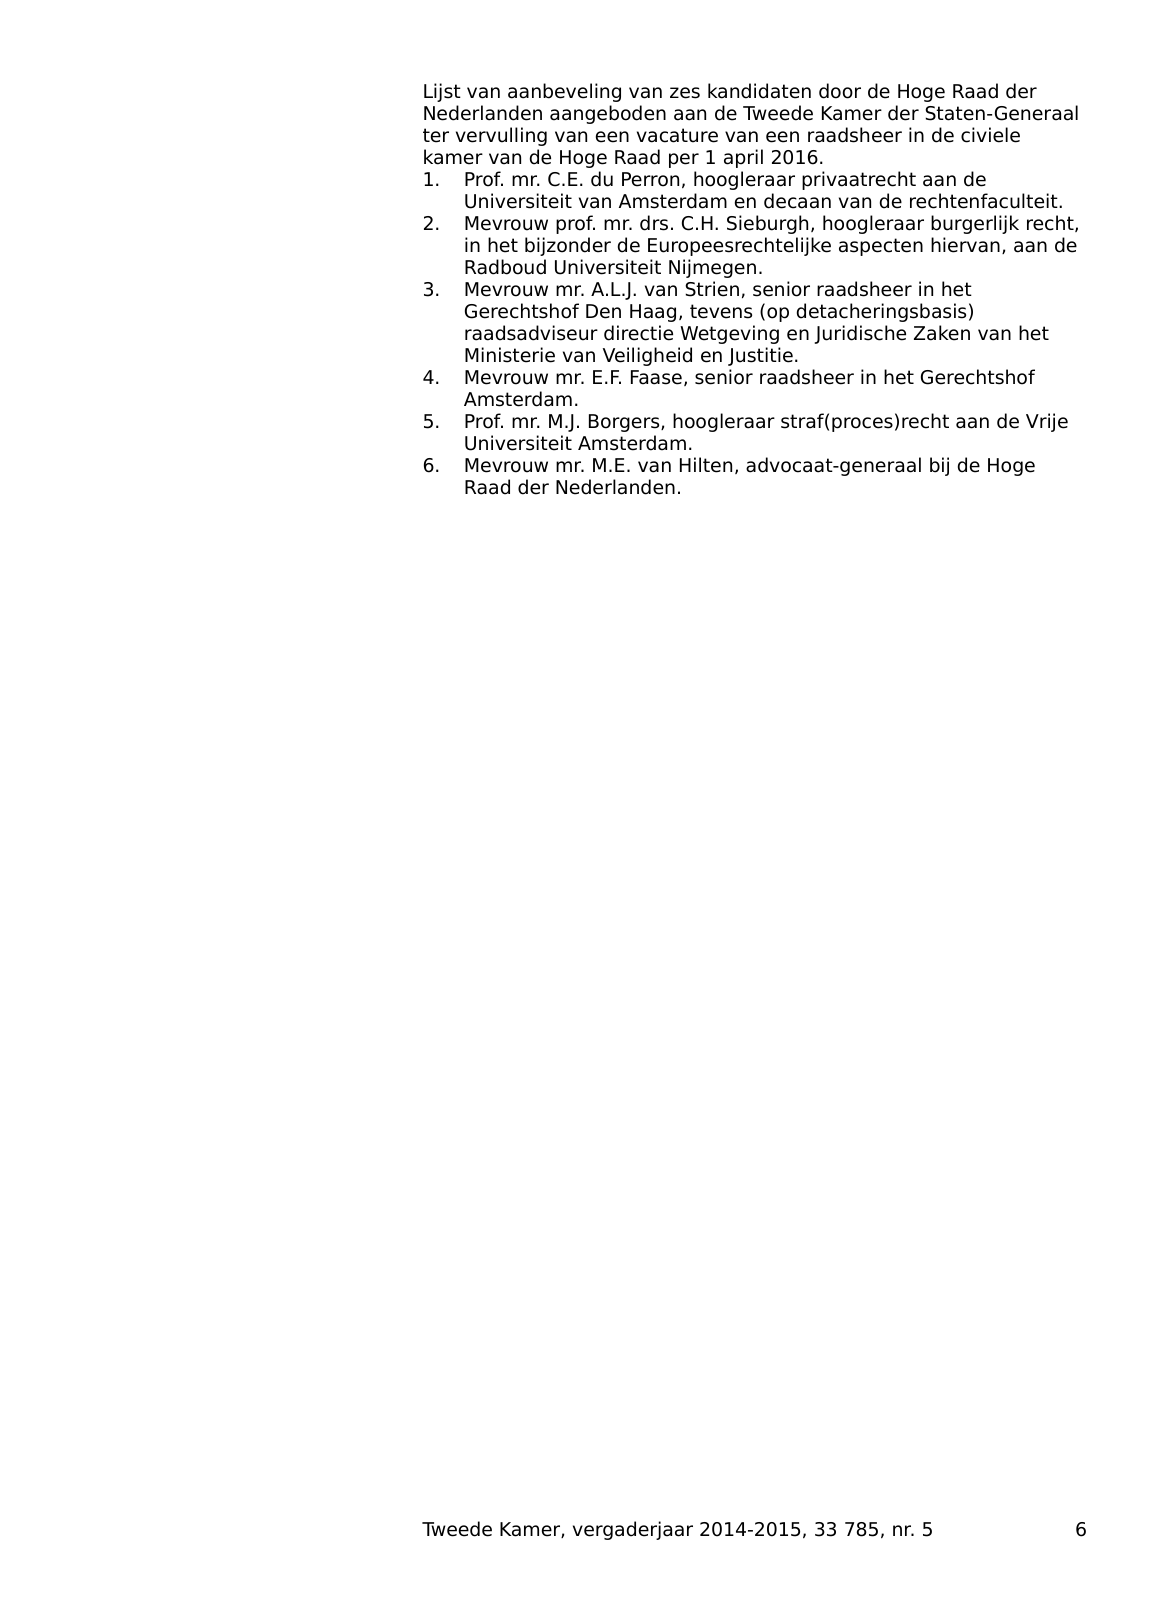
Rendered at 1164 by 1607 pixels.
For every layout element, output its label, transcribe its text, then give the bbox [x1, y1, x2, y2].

text 5. Prof. mr. M.J. Borgers, hoogleraar straf(proces)recht aan de Vrije Universiteit Amsterdam. [422, 411, 1087, 455]
text 4. Mevrouw mr. E.F. Faase, senior raadsheer in het Gerechtshof Amsterdam. [422, 367, 1087, 411]
text 6. Mevrouw mr. M.E. van Hilten, advocaat-generaal bij de Hoge Raad der Nederlanden. [422, 455, 1087, 499]
text Lijst van aanbeveling van zes kandidaten door de Hoge Raad der Nederlanden aangeboden aan de Tweede Kamer der Staten-Generaal ter vervulling van een vacature van een raadsheer in de civiele kamer van de Hoge Raad per 1 april 2016. [422, 81, 1087, 169]
text 3. Mevrouw mr. A.L.J. van Strien, senior raadsheer in het Gerechtshof Den Haag, tevens (op detacheringsbasis) raadsadviseur directie Wetgeving en Juridische Zaken van het Ministerie van Veiligheid en Justitie. [422, 279, 1087, 367]
text 1. Prof. mr. C.E. du Perron, hoogleraar privaatrecht aan de Universiteit van Amsterdam en decaan van de rechtenfaculteit. [422, 169, 1087, 213]
text 2. Mevrouw prof. mr. drs. C.H. Sieburgh, hoogleraar burgerlijk recht, in het bijzonder de Europeesrechtelijke aspecten hiervan, aan de Radboud Universiteit Nijmegen. [422, 213, 1087, 279]
